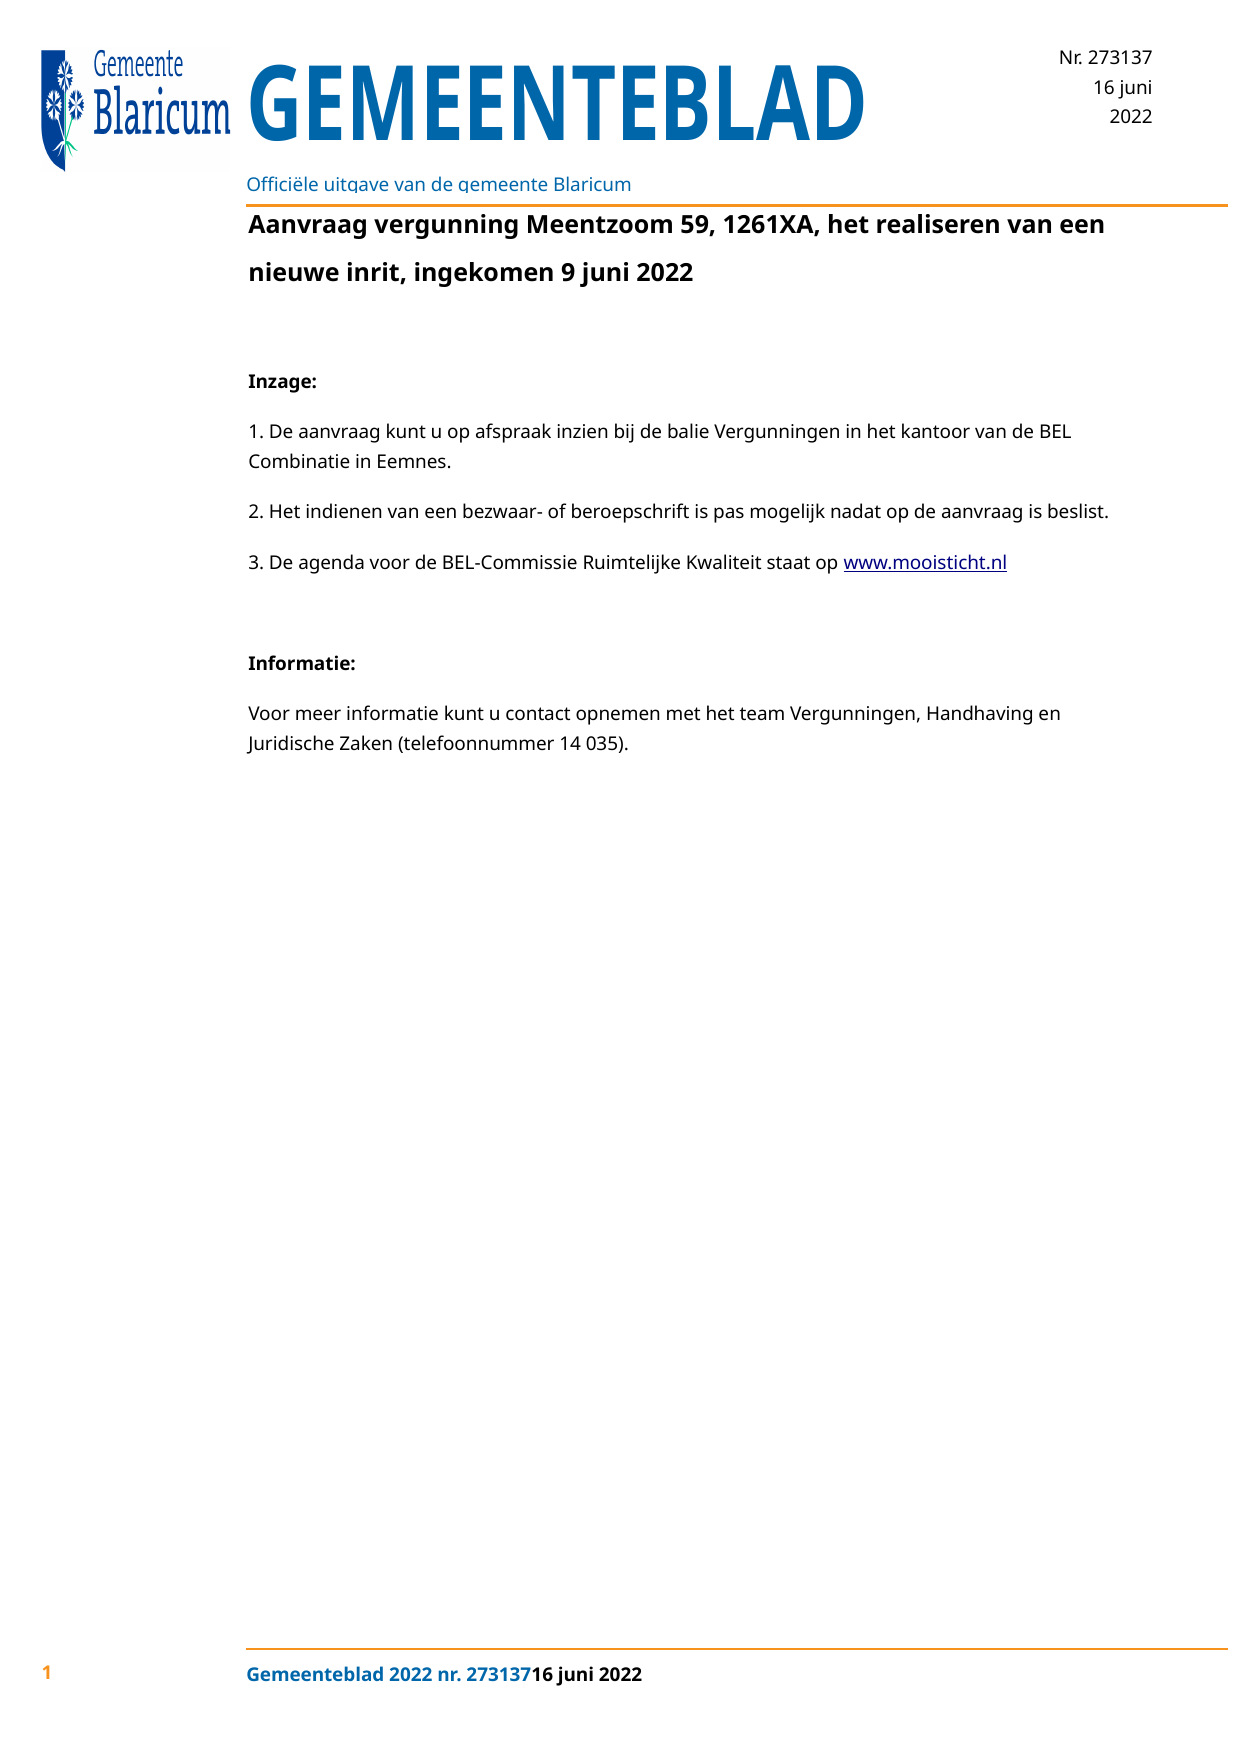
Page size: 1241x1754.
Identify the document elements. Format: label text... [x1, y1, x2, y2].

picture [41, 47, 231, 172]
text Aanvraag vergunning Meentzoom 59, 1261XA, het realiseren van een nieuwe inrit, ingekomen 9 juni 2022 [248, 207, 1152, 288]
text 2. Het indienen van een bezwaar- of beroepschrift is pas mogelijk nadat op de aanvraag is beslist. [248, 499, 1152, 524]
text Informatie: [248, 650, 1152, 676]
text 3. De agenda voor de BEL-Commissie Ruimtelijke Kwaliteit staat op www.mooisticht.nl [248, 549, 1152, 575]
text 1. De aanvraag kunt u op afspraak inzien bij de balie Vergunningen in het kantoor van de BEL Combinatie in Eemnes. [248, 419, 1152, 474]
text Inzage: [248, 368, 1152, 394]
text Voor meer informatie kunt u contact opnemen met het team Vergunningen, Handhaving en Juridische Zaken (telefoonnummer 14 035). [248, 700, 1152, 756]
